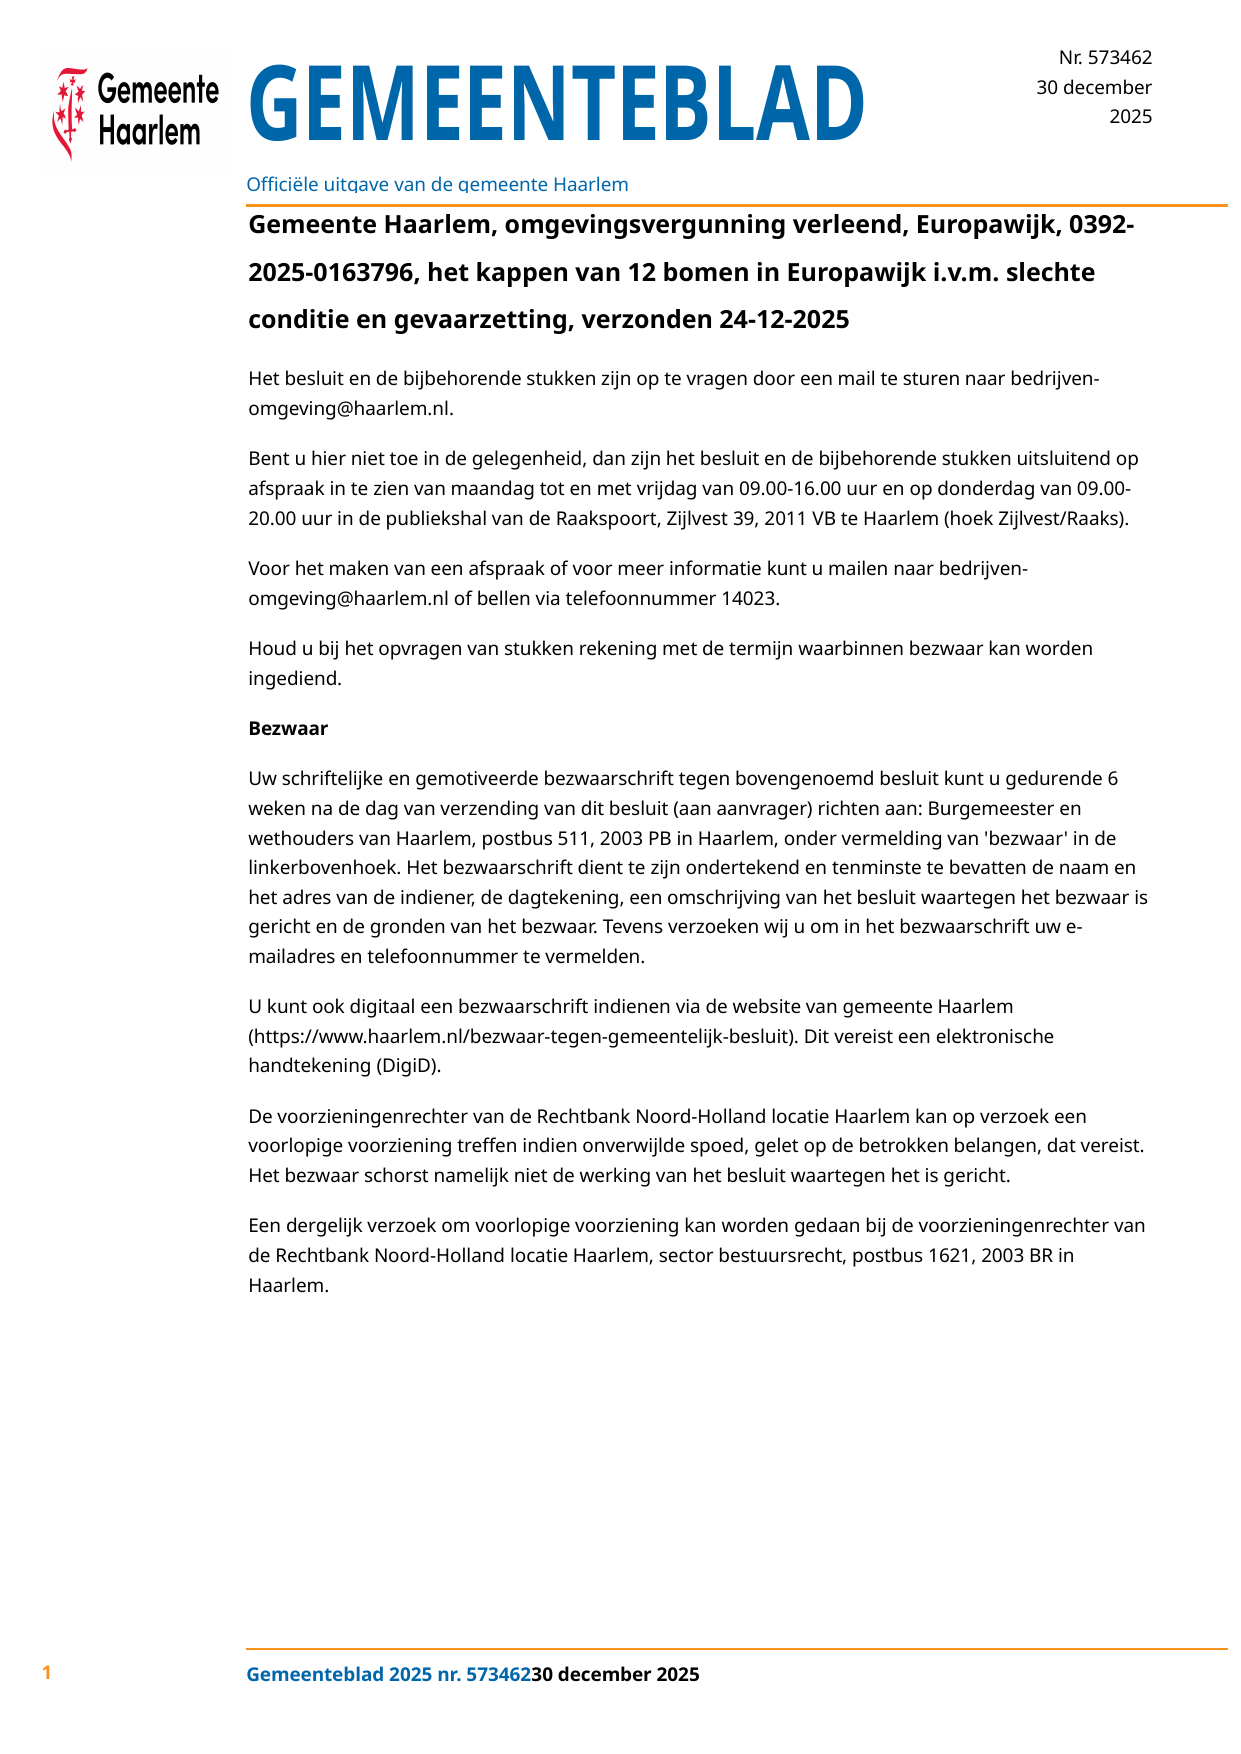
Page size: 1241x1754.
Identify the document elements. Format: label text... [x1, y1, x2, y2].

text Een dergelijk verzoek om voorlopige voorziening kan worden gedaan bij de voorzieningenrechter van de Rechtbank Noord-Holland locatie Haarlem, sector bestuursrecht, postbus 1621, 2003 BR in Haarlem. [248, 1213, 1152, 1297]
text Het besluit en de bijbehorende stukken zijn op te vragen door een mail te sturen naar bedrijven-omgeving@haarlem.nl. [248, 366, 1152, 421]
text Gemeente Haarlem, omgevingsvergunning verleend, Europawijk, 0392-2025-0163796, het kappen van 12 bomen in Europawijk i.v.m. slechte conditie en gevaarzetting, verzonden 24-12-2025 [248, 207, 1152, 336]
picture [41, 47, 231, 172]
text Houd u bij het opvragen van stukken rekening met de termijn waarbinnen bezwaar kan worden ingediend. [248, 635, 1152, 690]
text Bezwaar [248, 715, 1152, 741]
text Bent u hier niet toe in de gelegenheid, dan zijn het besluit en de bijbehorende stukken uitsluitend op afspraak in te zien van maandag tot en met vrijdag van 09.00-16.00 uur en op donderdag van 09.00-20.00 uur in de publiekshal van de Raakspoort, Zijlvest 39, 2011 VB te Haarlem (hoek Zijlvest/Raaks). [248, 446, 1152, 530]
text Uw schriftelijke en gemotiveerde bezwaarschrift tegen bovengenoemd besluit kunt u gedurende 6 weken na de dag van verzending van dit besluit (aan aanvrager) richten aan: Burgemeester en wethouders van Haarlem, postbus 511, 2003 PB in Haarlem, onder vermelding van 'bezwaar' in de linkerbovenhoek. Het bezwaarschrift dient te zijn ondertekend en tenminste te bevatten de naam en het adres van de indiener, de dagtekening, een omschrijving van het besluit waartegen het bezwaar is gericht en de gronden van het bezwaar. Tevens verzoeken wij u om in het bezwaarschrift uw e-mailadres en telefoonnummer te vermelden. [248, 766, 1152, 969]
text Voor het maken van een afspraak of voor meer informatie kunt u mailen naar bedrijven-omgeving@haarlem.nl of bellen via telefoonnummer 14023. [248, 555, 1152, 610]
text U kunt ook digitaal een bezwaarschrift indienen via de website van gemeente Haarlem (https://www.haarlem.nl/bezwaar-tegen-gemeentelijk-besluit). Dit vereist een elektronische handtekening (DigiD). [248, 993, 1152, 1078]
text De voorzieningenrechter van de Rechtbank Noord-Holland locatie Haarlem kan op verzoek een voorlopige voorziening treffen indien onverwijlde spoed, gelet op de betrokken belangen, dat vereist. Het bezwaar schorst namelijk niet de werking van het besluit waartegen het is gericht. [248, 1103, 1152, 1188]
